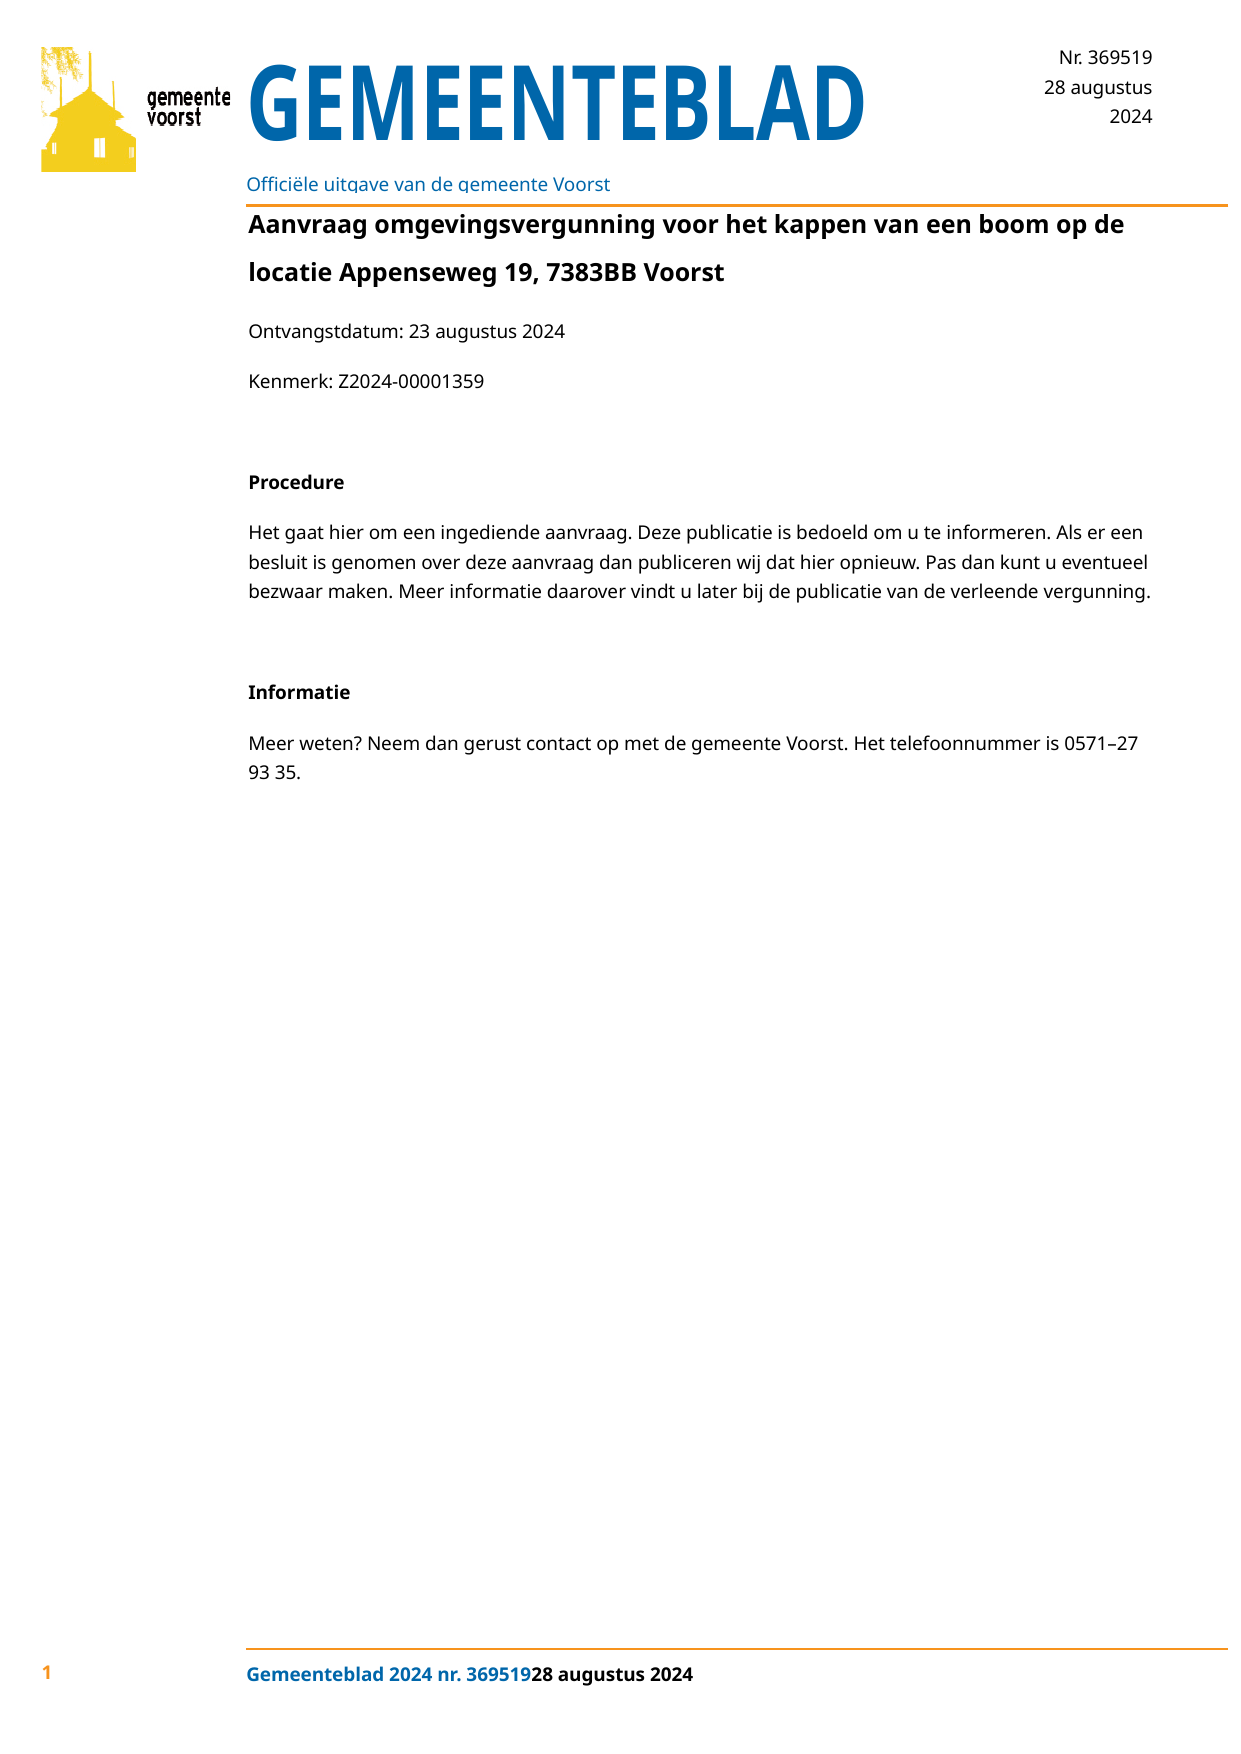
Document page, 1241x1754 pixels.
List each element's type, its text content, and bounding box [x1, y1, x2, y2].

text Kenmerk: Z2024-00001359 [248, 368, 1152, 394]
text Aanvraag omgevingsvergunning voor het kappen van een boom op de locatie Appenseweg 19, 7383BB Voorst [248, 207, 1152, 288]
picture [41, 47, 231, 172]
text Het gaat hier om een ingediende aanvraag. Deze publicatie is bedoeld om u te informeren. Als er een besluit is genomen over deze aanvraag dan publiceren wij dat hier opnieuw. Pas dan kunt u eventueel bezwaar maken. Meer informatie daarover vindt u later bij de publicatie van de verleende vergunning. [248, 519, 1152, 604]
text Informatie [248, 679, 1152, 705]
text Ontvangstdatum: 23 augustus 2024 [248, 318, 1152, 344]
text Procedure [248, 469, 1152, 495]
text Meer weten? Neem dan gerust contact op met de gemeente Voorst. Het telefoonnummer is 0571–27 93 35. [248, 730, 1152, 785]
